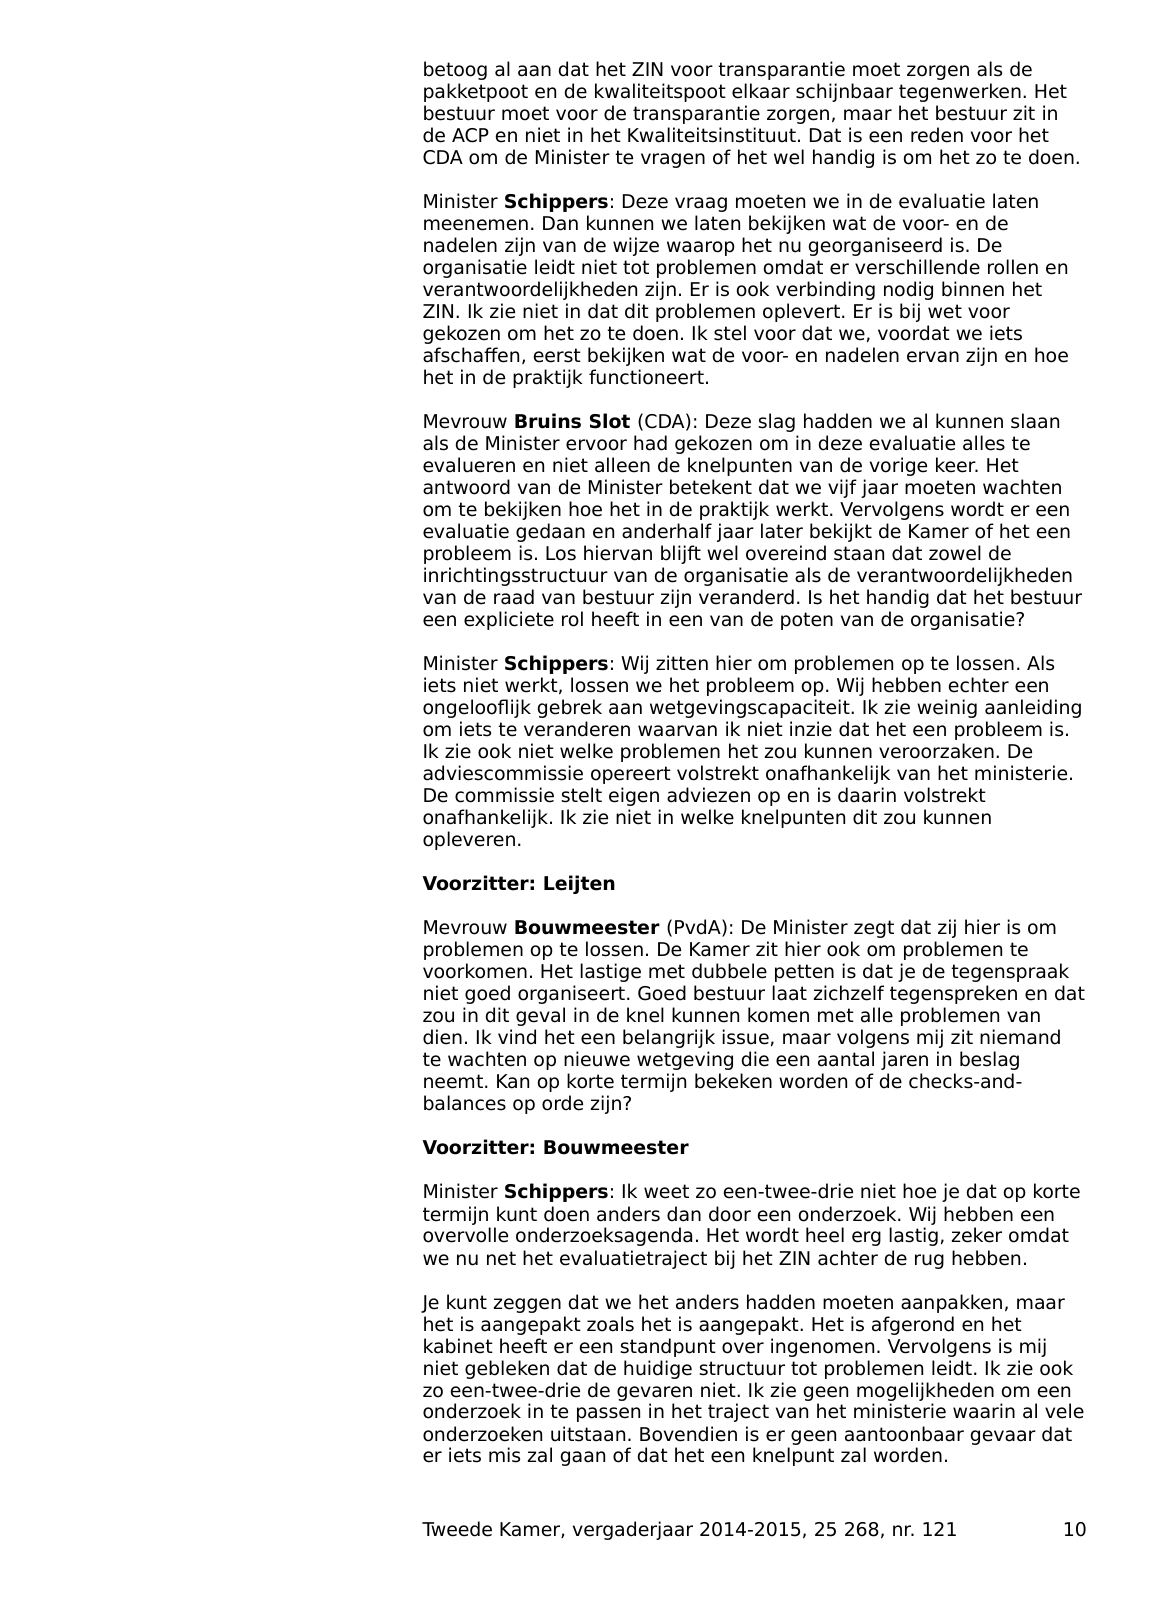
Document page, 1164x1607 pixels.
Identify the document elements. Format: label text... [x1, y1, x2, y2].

text Minister Schippers: Wij zitten hier om problemen op te lossen. Als iets niet werkt, lossen we het probleem op. Wij hebben echter een ongelooflijk gebrek aan wetgevingscapaciteit. Ik zie weinig aanleiding om iets te veranderen waarvan ik niet inzie dat het een probleem is. Ik zie ook niet welke problemen het zou kunnen veroorzaken. De adviescommissie opereert volstrekt onafhankelijk van het ministerie. De commissie stelt eigen adviezen op en is daarin volstrekt onafhankelijk. Ik zie niet in welke knelpunten dit zou kunnen opleveren. [422, 653, 1087, 851]
text betoog al aan dat het ZIN voor transparantie moet zorgen als de pakketpoot en de kwaliteitspoot elkaar schijnbaar tegenwerken. Het bestuur moet voor de transparantie zorgen, maar het bestuur zit in de ACP en niet in het Kwaliteitsinstituut. Dat is een reden voor het CDA om de Minister te vragen of het wel handig is om het zo te doen. [422, 59, 1087, 169]
subtitle Voorzitter: Bouwmeester [422, 1137, 1087, 1159]
text Je kunt zeggen dat we het anders hadden moeten aanpakken, maar het is aangepakt zoals het is aangepakt. Het is afgerond en het kabinet heeft er een standpunt over ingenomen. Vervolgens is mij niet gebleken dat de huidige structuur tot problemen leidt. Ik zie ook zo een-twee-drie de gevaren niet. Ik zie geen mogelijkheden om een onderzoek in te passen in het traject van het ministerie waarin al vele onderzoeken uitstaan. Bovendien is er geen aantoonbaar gevaar dat er iets mis zal gaan of dat het een knelpunt zal worden. [422, 1292, 1087, 1467]
subtitle Voorzitter: Leijten [422, 873, 1087, 895]
text Mevrouw Bouwmeester (PvdA): De Minister zegt dat zij hier is om problemen op te lossen. De Kamer zit hier ook om problemen te voorkomen. Het lastige met dubbele petten is dat je de tegenspraak niet goed organiseert. Goed bestuur laat zichzelf tegenspreken en dat zou in dit geval in de knel kunnen komen met alle problemen van dien. Ik vind het een belangrijk issue, maar volgens mij zit niemand te wachten op nieuwe wetgeving die een aantal jaren in beslag neemt. Kan op korte termijn bekeken worden of de checks-and-balances op orde zijn? [422, 917, 1087, 1115]
text Mevrouw Bruins Slot (CDA): Deze slag hadden we al kunnen slaan als de Minister ervoor had gekozen om in deze evaluatie alles te evalueren en niet alleen de knelpunten van de vorige keer. Het antwoord van de Minister betekent dat we vijf jaar moeten wachten om te bekijken hoe het in de praktijk werkt. Vervolgens wordt er een evaluatie gedaan en anderhalf jaar later bekijkt de Kamer of het een probleem is. Los hiervan blijft wel overeind staan dat zowel de inrichtingsstructuur van de organisatie als de verantwoordelijkheden van de raad van bestuur zijn veranderd. Is het handig dat het bestuur een expliciete rol heeft in een van de poten van de organisatie? [422, 411, 1087, 631]
text Minister Schippers: Deze vraag moeten we in de evaluatie laten meenemen. Dan kunnen we laten bekijken wat de voor- en de nadelen zijn van de wijze waarop het nu georganiseerd is. De organisatie leidt niet tot problemen omdat er verschillende rollen en verantwoordelijkheden zijn. Er is ook verbinding nodig binnen het ZIN. Ik zie niet in dat dit problemen oplevert. Er is bij wet voor gekozen om het zo te doen. Ik stel voor dat we, voordat we iets afschaffen, eerst bekijken wat de voor- en nadelen ervan zijn en hoe het in de praktijk functioneert. [422, 191, 1087, 389]
text Minister Schippers: Ik weet zo een-twee-drie niet hoe je dat op korte termijn kunt doen anders dan door een onderzoek. Wij hebben een overvolle onderzoeksagenda. Het wordt heel erg lastig, zeker omdat we nu net het evaluatietraject bij het ZIN achter de rug hebben. [422, 1181, 1087, 1269]
